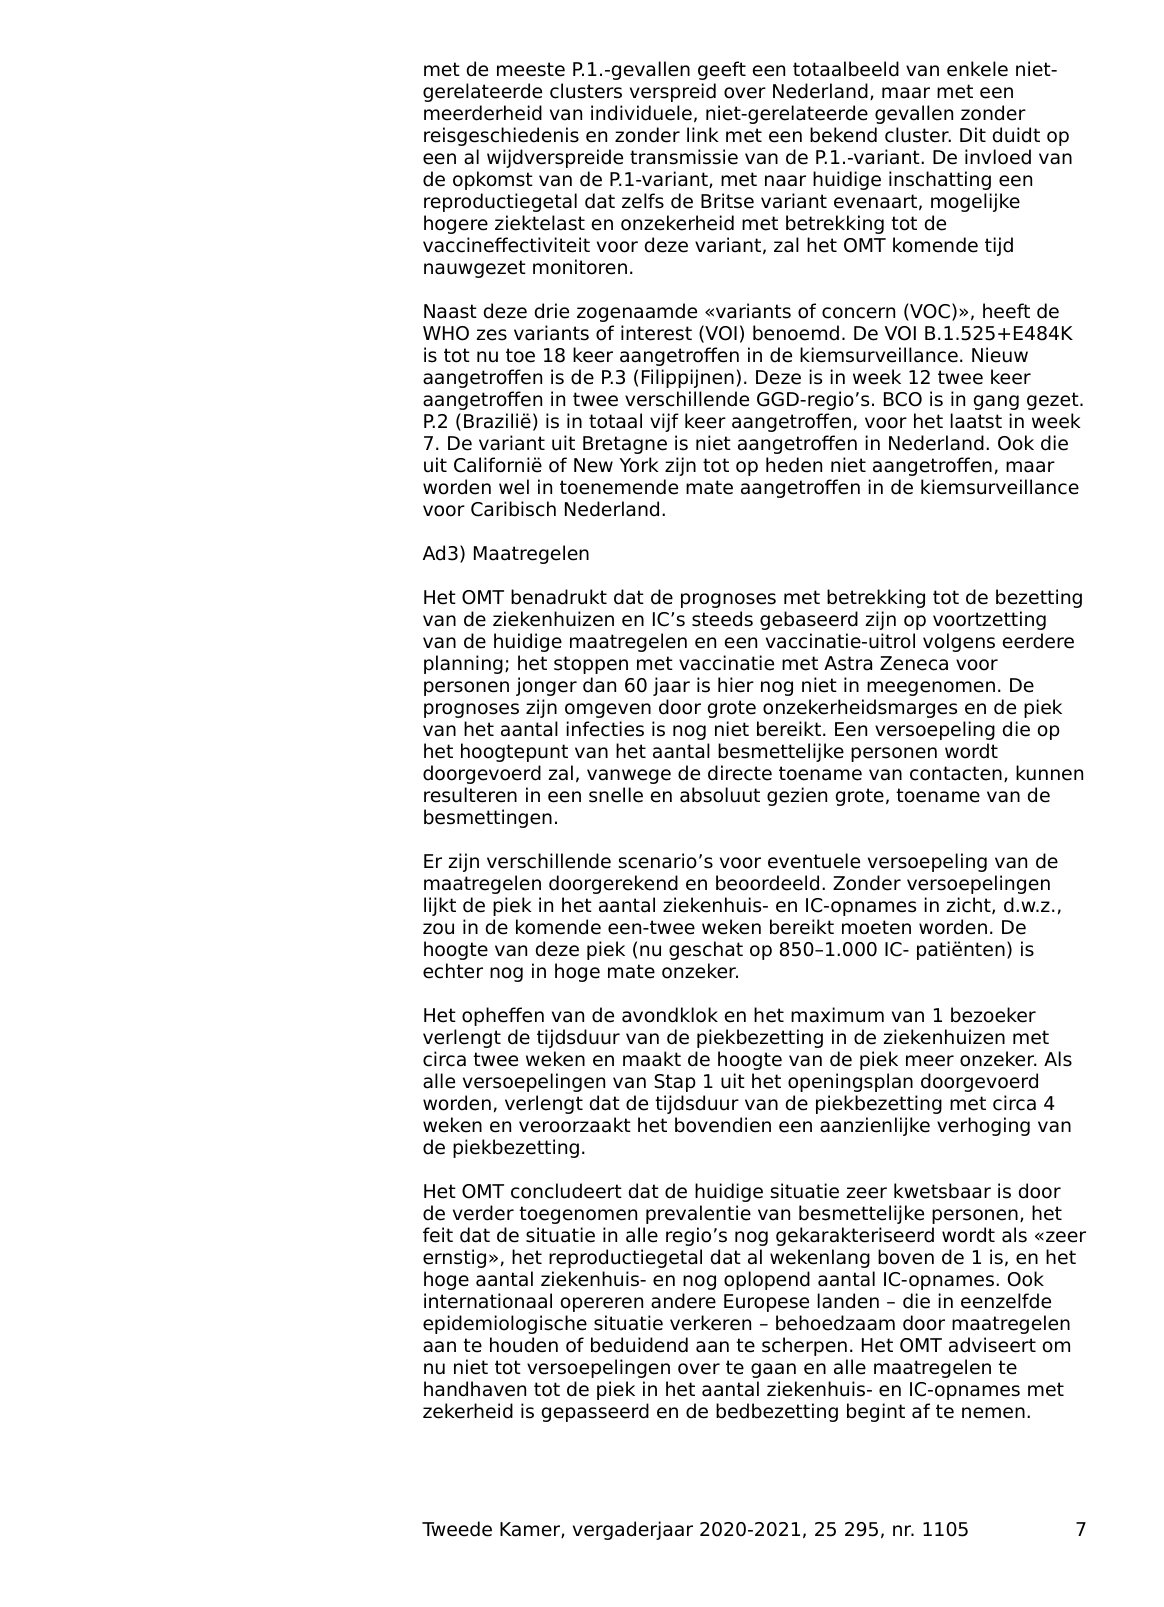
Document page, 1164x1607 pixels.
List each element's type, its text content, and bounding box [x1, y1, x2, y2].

text Er zijn verschillende scenario’s voor eventuele versoepeling van de maatregelen doorgerekend en beoordeeld. Zonder versoepelingen lijkt de piek in het aantal ziekenhuis- en IC-opnames in zicht, d.w.z., zou in de komende een-twee weken bereikt moeten worden. De hoogte van deze piek (nu geschat op 850–1.000 IC- patiënten) is echter nog in hoge mate onzeker. [422, 851, 1087, 983]
text met de meeste P.1.-gevallen geeft een totaalbeeld van enkele niet-gerelateerde clusters verspreid over Nederland, maar met een meerderheid van individuele, niet-gerelateerde gevallen zonder reisgeschiedenis en zonder link met een bekend cluster. Dit duidt op een al wijdverspreide transmissie van de P.1.-variant. De invloed van de opkomst van de P.1-variant, met naar huidige inschatting een reproductiegetal dat zelfs de Britse variant evenaart, mogelijke hogere ziektelast en onzekerheid met betrekking tot de vaccineffectiviteit voor deze variant, zal het OMT komende tijd nauwgezet monitoren. [422, 59, 1087, 279]
subtitle Ad3) Maatregelen [422, 543, 1087, 565]
text Het OMT concludeert dat de huidige situatie zeer kwetsbaar is door de verder toegenomen prevalentie van besmettelijke personen, het feit dat de situatie in alle regio’s nog gekarakteriseerd wordt als «zeer ernstig», het reproductiegetal dat al wekenlang boven de 1 is, en het hoge aantal ziekenhuis- en nog oplopend aantal IC-opnames. Ook internationaal opereren andere Europese landen – die in eenzelfde epidemiologische situatie verkeren – behoedzaam door maatregelen aan te houden of beduidend aan te scherpen. Het OMT adviseert om nu niet tot versoepelingen over te gaan en alle maatregelen te handhaven tot de piek in het aantal ziekenhuis- en IC-opnames met zekerheid is gepasseerd en de bedbezetting begint af te nemen. [422, 1181, 1087, 1423]
text Het OMT benadrukt dat de prognoses met betrekking tot de bezetting van de ziekenhuizen en IC’s steeds gebaseerd zijn op voortzetting van de huidige maatregelen en een vaccinatie-uitrol volgens eerdere planning; het stoppen met vaccinatie met Astra Zeneca voor personen jonger dan 60 jaar is hier nog niet in meegenomen. De prognoses zijn omgeven door grote onzekerheidsmarges en de piek van het aantal infecties is nog niet bereikt. Een versoepeling die op het hoogtepunt van het aantal besmettelijke personen wordt doorgevoerd zal, vanwege de directe toename van contacten, kunnen resulteren in een snelle en absoluut gezien grote, toename van de besmettingen. [422, 587, 1087, 829]
text Het opheffen van de avondklok en het maximum van 1 bezoeker verlengt de tijdsduur van de piekbezetting in de ziekenhuizen met circa twee weken en maakt de hoogte van de piek meer onzeker. Als alle versoepelingen van Stap 1 uit het openingsplan doorgevoerd worden, verlengt dat de tijdsduur van de piekbezetting met circa 4 weken en veroorzaakt het bovendien een aanzienlijke verhoging van de piekbezetting. [422, 1005, 1087, 1159]
text Naast deze drie zogenaamde «variants of concern (VOC)», heeft de WHO zes variants of interest (VOI) benoemd. De VOI B.1.525+E484K is tot nu toe 18 keer aangetroffen in de kiemsurveillance. Nieuw aangetroffen is de P.3 (Filippijnen). Deze is in week 12 twee keer aangetroffen in twee verschillende GGD-regio’s. BCO is in gang gezet. P.2 (Brazilië) is in totaal vijf keer aangetroffen, voor het laatst in week 7. De variant uit Bretagne is niet aangetroffen in Nederland. Ook die uit Californië of New York zijn tot op heden niet aangetroffen, maar worden wel in toenemende mate aangetroffen in de kiemsurveillance voor Caribisch Nederland. [422, 301, 1087, 521]
